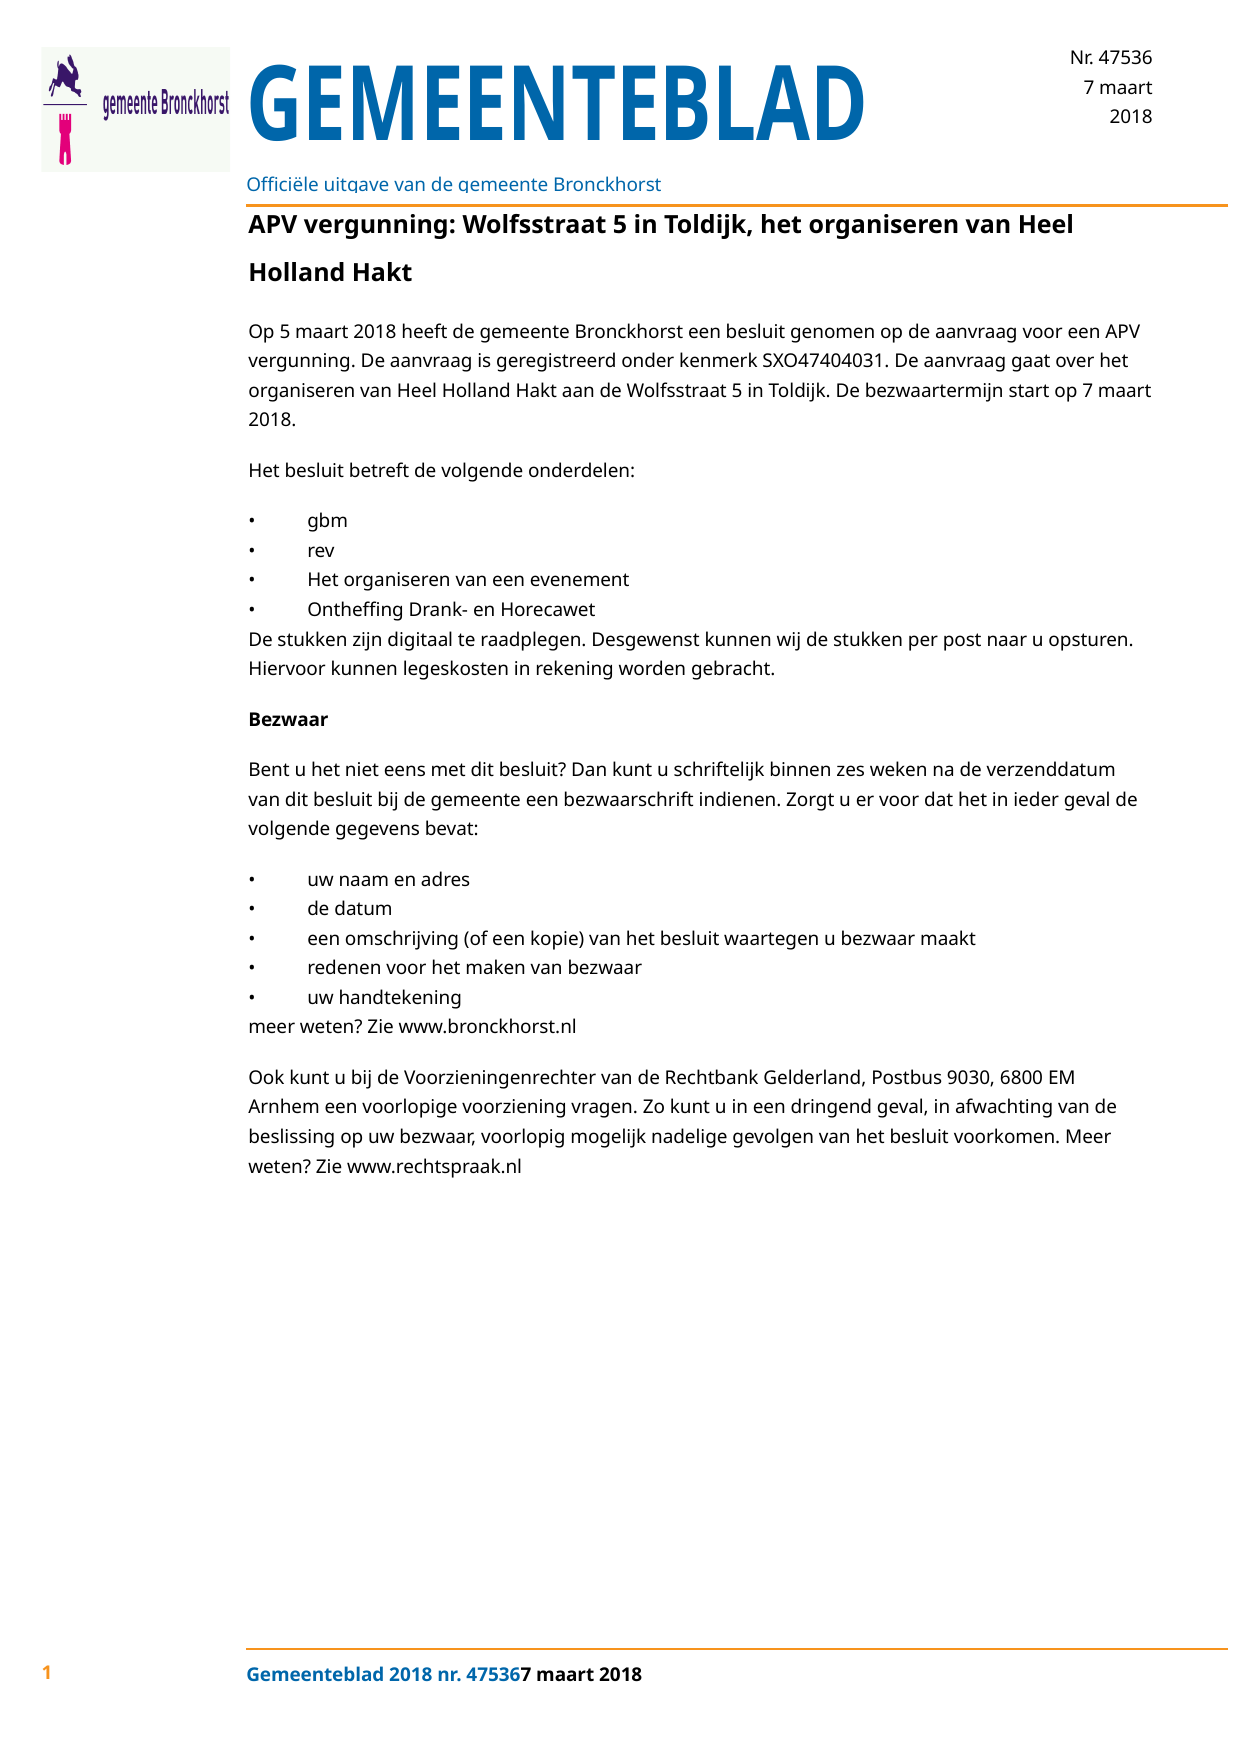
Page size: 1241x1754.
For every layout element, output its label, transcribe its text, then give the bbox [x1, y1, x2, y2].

text APV vergunning: Wolfsstraat 5 in Toldijk, het organiseren van Heel Holland Hakt [248, 207, 1152, 288]
list uw handtekening [248, 984, 1152, 1010]
text Het besluit betreft de volgende onderdelen: [248, 457, 1152, 483]
text Bent u het niet eens met dit besluit? Dan kunt u schriftelijk binnen zes weken na de verzenddatum van dit besluit bij de gemeente een bezwaarschrift indienen. Zorgt u er voor dat het in ieder geval de volgende gegevens bevat: [248, 756, 1152, 841]
text Bezwaar [248, 706, 1152, 732]
list gbm [248, 507, 1152, 533]
list een omschrijving (of een kopie) van het besluit waartegen u bezwaar maakt [248, 925, 1152, 951]
text meer weten? Zie www.bronckhorst.nl [248, 1014, 1152, 1039]
text De stukken zijn digitaal te raadplegen. Desgewenst kunnen wij de stukken per post naar u opsturen. Hiervoor kunnen legeskosten in rekening worden gebracht. [248, 626, 1152, 681]
list Ontheffing Drank- en Horecawet [248, 596, 1152, 622]
list rev [248, 537, 1152, 563]
text Ook kunt u bij de Voorzieningenrechter van de Rechtbank Gelderland, Postbus 9030, 6800 EM Arnhem een voorlopige voorziening vragen. Zo kunt u in een dringend geval, in afwachting van de beslissing op uw bezwaar, voorlopig mogelijk nadelige gevolgen van het besluit voorkomen. Meer weten? Zie www.rechtspraak.nl [248, 1064, 1152, 1179]
picture [41, 47, 231, 172]
text Op 5 maart 2018 heeft de gemeente Bronckhorst een besluit genomen op de aanvraag voor een APV vergunning. De aanvraag is geregistreerd onder kenmerk SXO47404031. De aanvraag gaat over het organiseren van Heel Holland Hakt aan de Wolfsstraat 5 in Toldijk. De bezwaartermijn start op 7 maart 2018. [248, 318, 1152, 432]
list de datum [248, 895, 1152, 921]
list Het organiseren van een evenement [248, 567, 1152, 592]
list uw naam en adres [248, 866, 1152, 892]
list redenen voor het maken van bezwaar [248, 954, 1152, 980]
